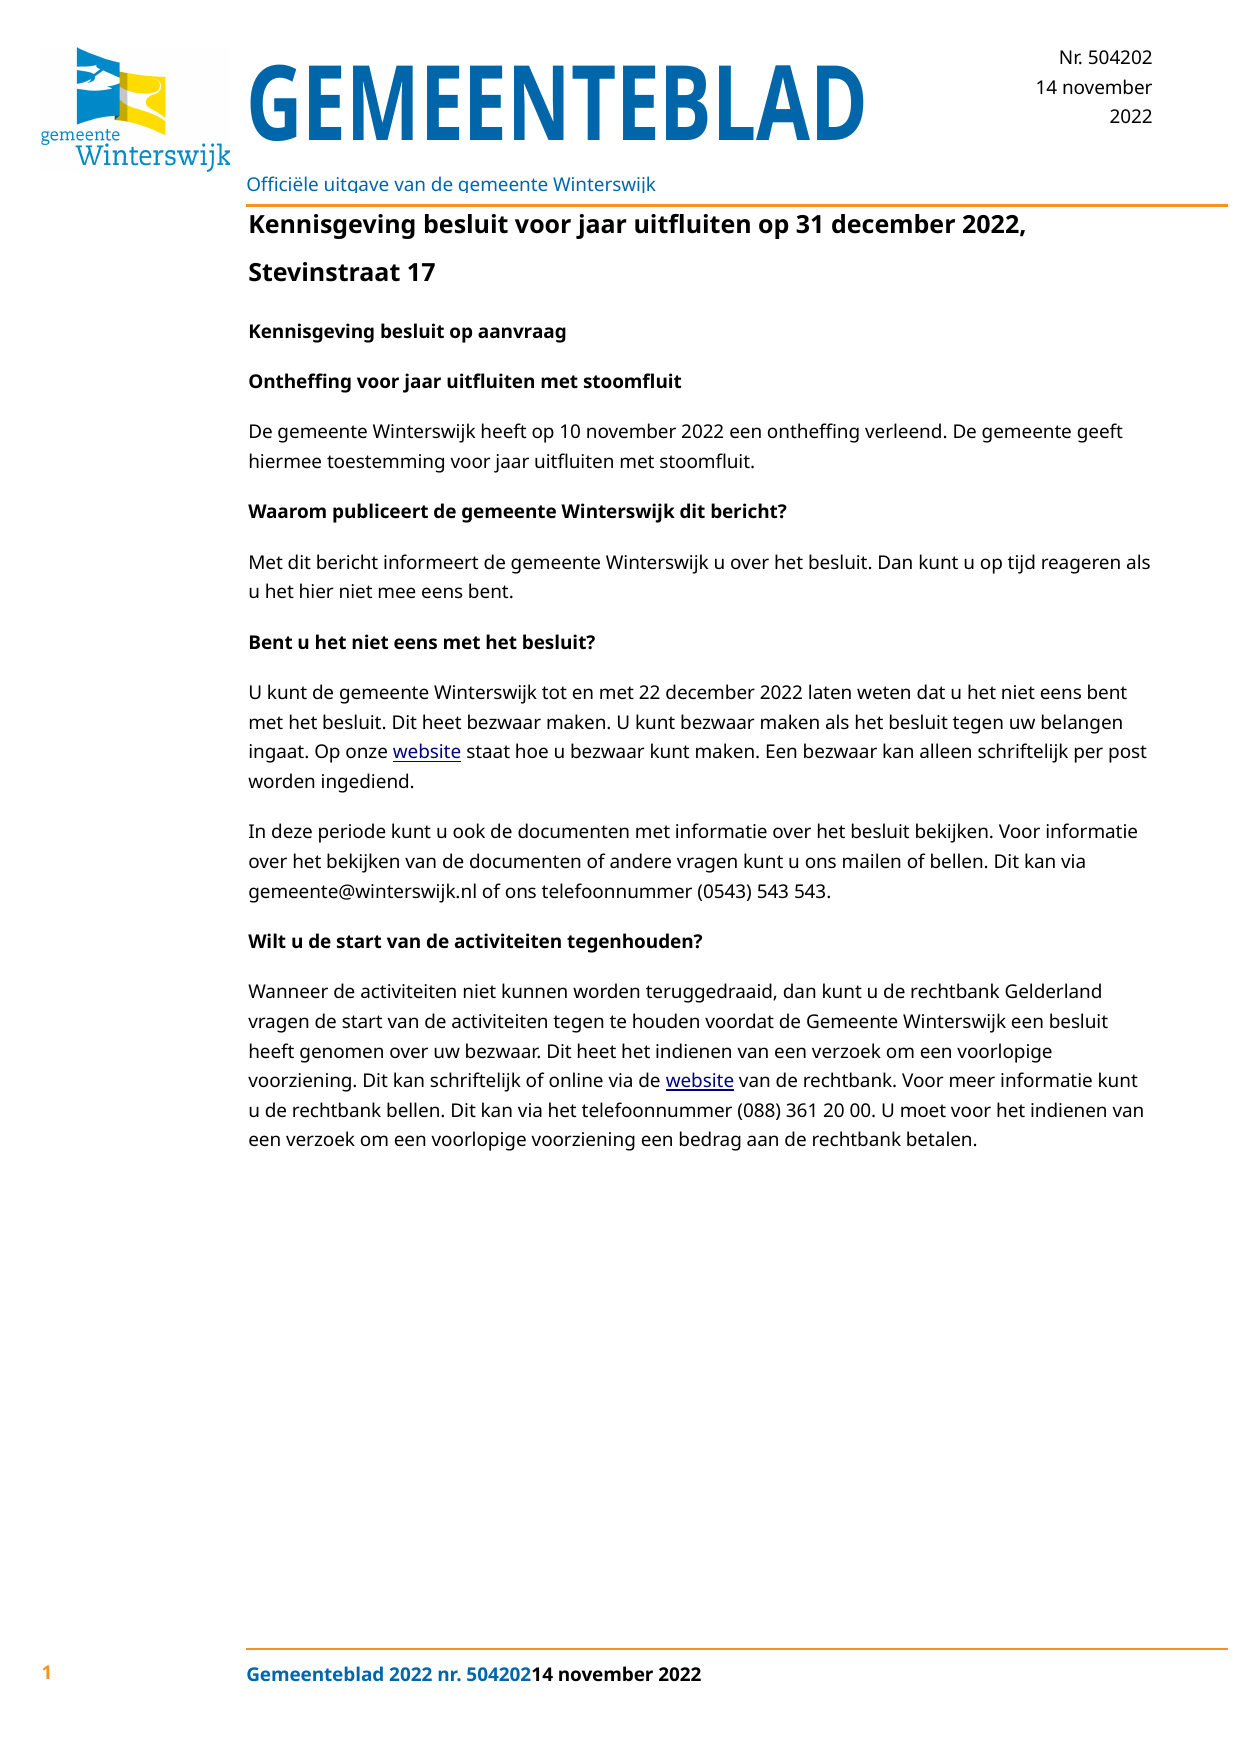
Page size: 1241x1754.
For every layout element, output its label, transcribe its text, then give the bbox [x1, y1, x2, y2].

text Kennisgeving besluit op aanvraag [248, 318, 1152, 344]
text Met dit bericht informeert de gemeente Winterswijk u over het besluit. Dan kunt u op tijd reageren als u het hier niet mee eens bent. [248, 549, 1152, 604]
text Wanneer de activiteiten niet kunnen worden teruggedraaid, dan kunt u de rechtbank Gelderland vragen de start van de activiteiten tegen te houden voordat de Gemeente Winterswijk een besluit heeft genomen over uw bezwaar. Dit heet het indienen van een verzoek om een voorlopige voorziening. Dit kan schriftelijk of online via de website van de rechtbank. Voor meer informatie kunt u de rechtbank bellen. Dit kan via het telefoonnummer (088) 361 20 00. U moet voor het indienen van een verzoek om een voorlopige voorziening een bedrag aan de rechtbank betalen. [248, 979, 1152, 1152]
text De gemeente Winterswijk heeft op 10 november 2022 een ontheffing verleend. De gemeente geeft hiermee toestemming voor jaar uitfluiten met stoomfluit. [248, 419, 1152, 474]
text Waarom publiceert de gemeente Winterswijk dit bericht? [248, 499, 1152, 524]
text U kunt de gemeente Winterswijk tot en met 22 december 2022 laten weten dat u het niet eens bent met het besluit. Dit heet bezwaar maken. U kunt bezwaar maken als het besluit tegen uw belangen ingaat. Op onze website staat hoe u bezwaar kunt maken. Een bezwaar kan alleen schriftelijk per post worden ingediend. [248, 679, 1152, 794]
picture [41, 47, 231, 172]
text Wilt u de start van de activiteiten tegenhouden? [248, 928, 1152, 954]
picture [225, 153, 231, 162]
text Bent u het niet eens met het besluit? [248, 629, 1152, 655]
text Kennisgeving besluit voor jaar uitfluiten op 31 december 2022, Stevinstraat 17 [248, 207, 1152, 288]
text Ontheffing voor jaar uitfluiten met stoomfluit [248, 368, 1152, 394]
text In deze periode kunt u ook de documenten met informatie over het besluit bekijken. Voor informatie over het bekijken van de documenten of andere vragen kunt u ons mailen of bellen. Dit kan via gemeente@winterswijk.nl of ons telefoonnummer (0543) 543 543. [248, 819, 1152, 904]
